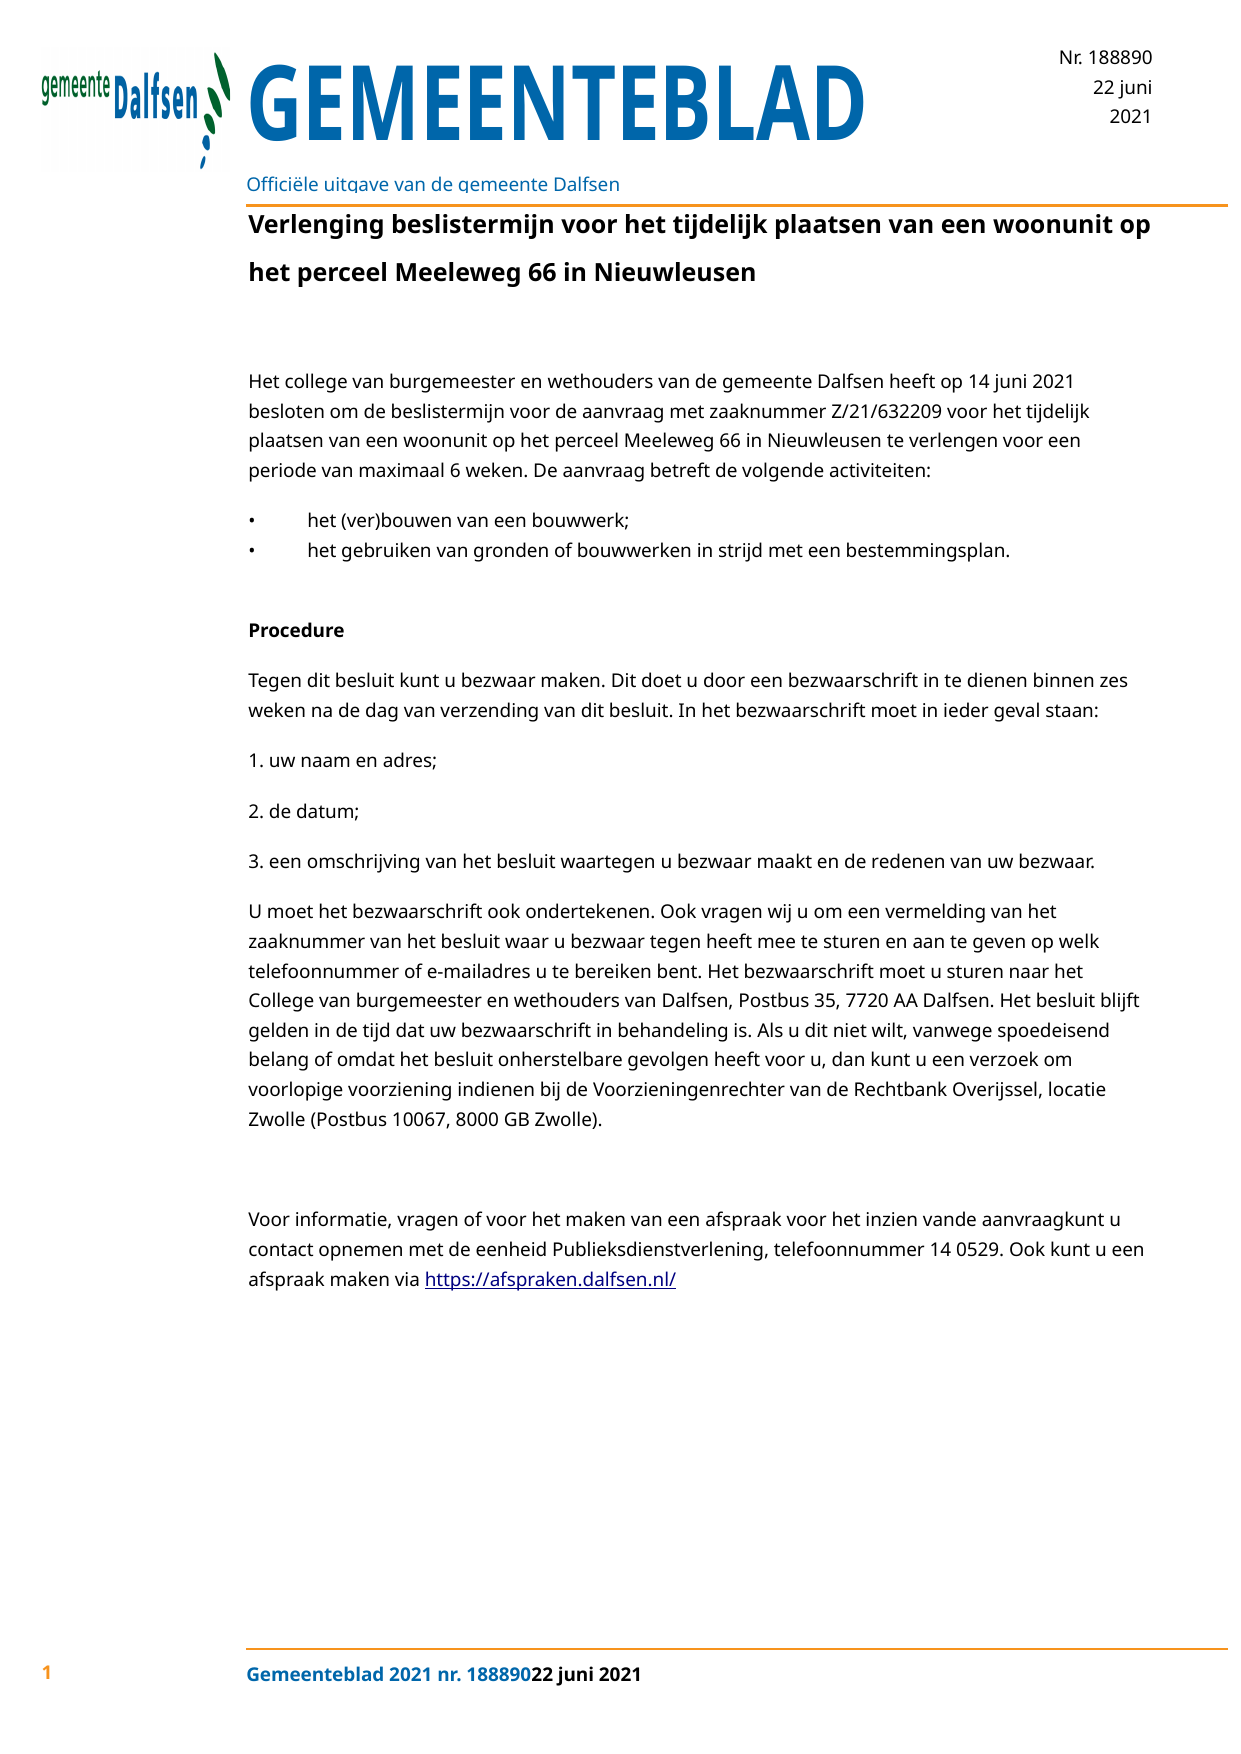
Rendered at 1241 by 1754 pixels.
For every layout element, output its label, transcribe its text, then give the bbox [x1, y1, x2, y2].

text 1. uw naam en adres; [248, 747, 1152, 773]
text Het college van burgemeester en wethouders van de gemeente Dalfsen heeft op 14 juni 2021 besloten om de beslistermijn voor de aanvraag met zaaknummer Z/21/632209 voor het tijdelijk plaatsen van een woonunit op het perceel Meeleweg 66 in Nieuwleusen te verlengen voor een periode van maximaal 6 weken. De aanvraag betreft de volgende activiteiten: [248, 368, 1152, 483]
text Tegen dit besluit kunt u bezwaar maken. Dit doet u door een bezwaarschrift in te dienen binnen zes weken na de dag van verzending van dit besluit. In het bezwaarschrift moet in ieder geval staan: [248, 667, 1152, 723]
text Verlenging beslistermijn voor het tijdelijk plaatsen van een woonunit op het perceel Meeleweg 66 in Nieuwleusen [248, 207, 1152, 288]
text U moet het bezwaarschrift ook ondertekenen. Ook vragen wij u om een vermelding van het zaaknummer van het besluit waar u bezwaar tegen heeft mee te sturen en aan te geven op welk telefoonnummer of e-mailadres u te bereiken bent. Het bezwaarschrift moet u sturen naar het College van burgemeester en wethouders van Dalfsen, Postbus 35, 7720 AA Dalfsen. Het besluit blijft gelden in de tijd dat uw bezwaarschrift in behandeling is. Als u dit niet wilt, vanwege spoedeisend belang of omdat het besluit onherstelbare gevolgen heeft voor u, dan kunt u een verzoek om voorlopige voorziening indienen bij de Voorzieningenrechter van de Rechtbank Overijssel, locatie Zwolle (Postbus 10067, 8000 GB Zwolle). [248, 899, 1152, 1132]
text 3. een omschrijving van het besluit waartegen u bezwaar maakt en de redenen van uw bezwaar. [248, 848, 1152, 874]
list het (ver)bouwen van een bouwwerk; [248, 507, 1152, 533]
text Procedure [248, 617, 1152, 643]
list het gebruiken van gronden of bouwwerken in strijd met een bestemmingsplan. [248, 537, 1152, 563]
text Voor informatie, vragen of voor het maken van een afspraak voor het inzien vande aanvraagkunt u contact opnemen met de eenheid Publieksdienstverlening, telefoonnummer 14 0529. Ook kunt u een afspraak maken via https://afspraken.dalfsen.nl/ [248, 1207, 1152, 1292]
text 2. de datum; [248, 798, 1152, 824]
picture [41, 47, 231, 172]
